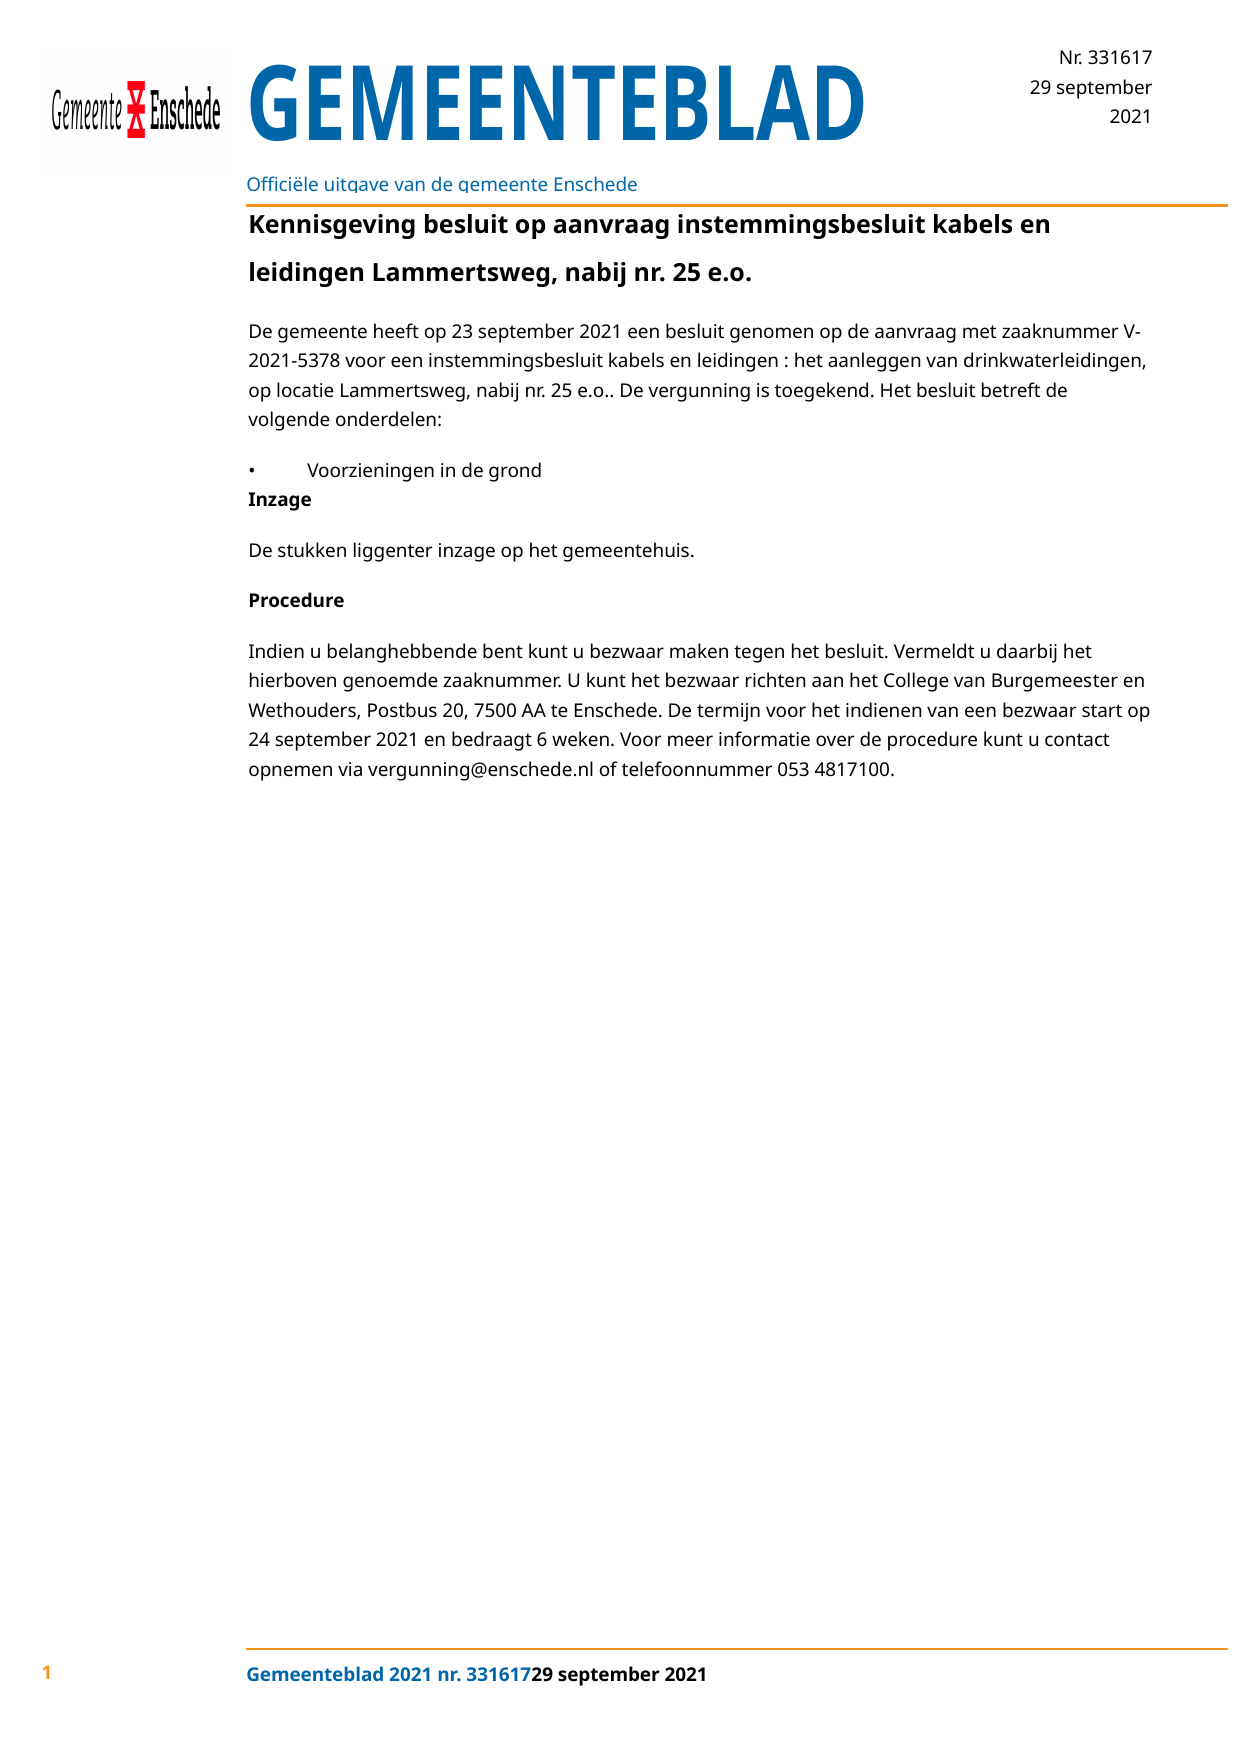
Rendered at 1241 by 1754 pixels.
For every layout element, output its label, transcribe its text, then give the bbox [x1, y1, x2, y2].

text Kennisgeving besluit op aanvraag instemmingsbesluit kabels en leidingen Lammertsweg, nabij nr. 25 e.o. [248, 207, 1152, 288]
text De stukken liggenter inzage op het gemeentehuis. [248, 537, 1152, 563]
text De gemeente heeft op 23 september 2021 een besluit genomen op de aanvraag met zaaknummer V-2021-5378 voor een instemmingsbesluit kabels en leidingen : het aanleggen van drinkwaterleidingen, op locatie Lammertsweg, nabij nr. 25 e.o.. De vergunning is toegekend. Het besluit betreft de volgende onderdelen: [248, 318, 1152, 432]
text Procedure [248, 587, 1152, 613]
picture [41, 47, 231, 172]
list Voorzieningen in de grond [248, 457, 1152, 483]
text Inzage [248, 487, 1152, 512]
text Indien u belanghebbende bent kunt u bezwaar maken tegen het besluit. Vermeldt u daarbij het hierboven genoemde zaaknummer. U kunt het bezwaar richten aan het College van Burgemees­ter en Wethouders, Postbus 20, 7500 AA te Enschede. De termijn voor het indienen van een bezwaar start op 24 september 2021 en bedraagt 6 weken. Voor meer informatie over de procedure kunt u contact opnemen via vergunning@enschede.nl of telefoonnummer 053 4817100. [248, 638, 1152, 782]
